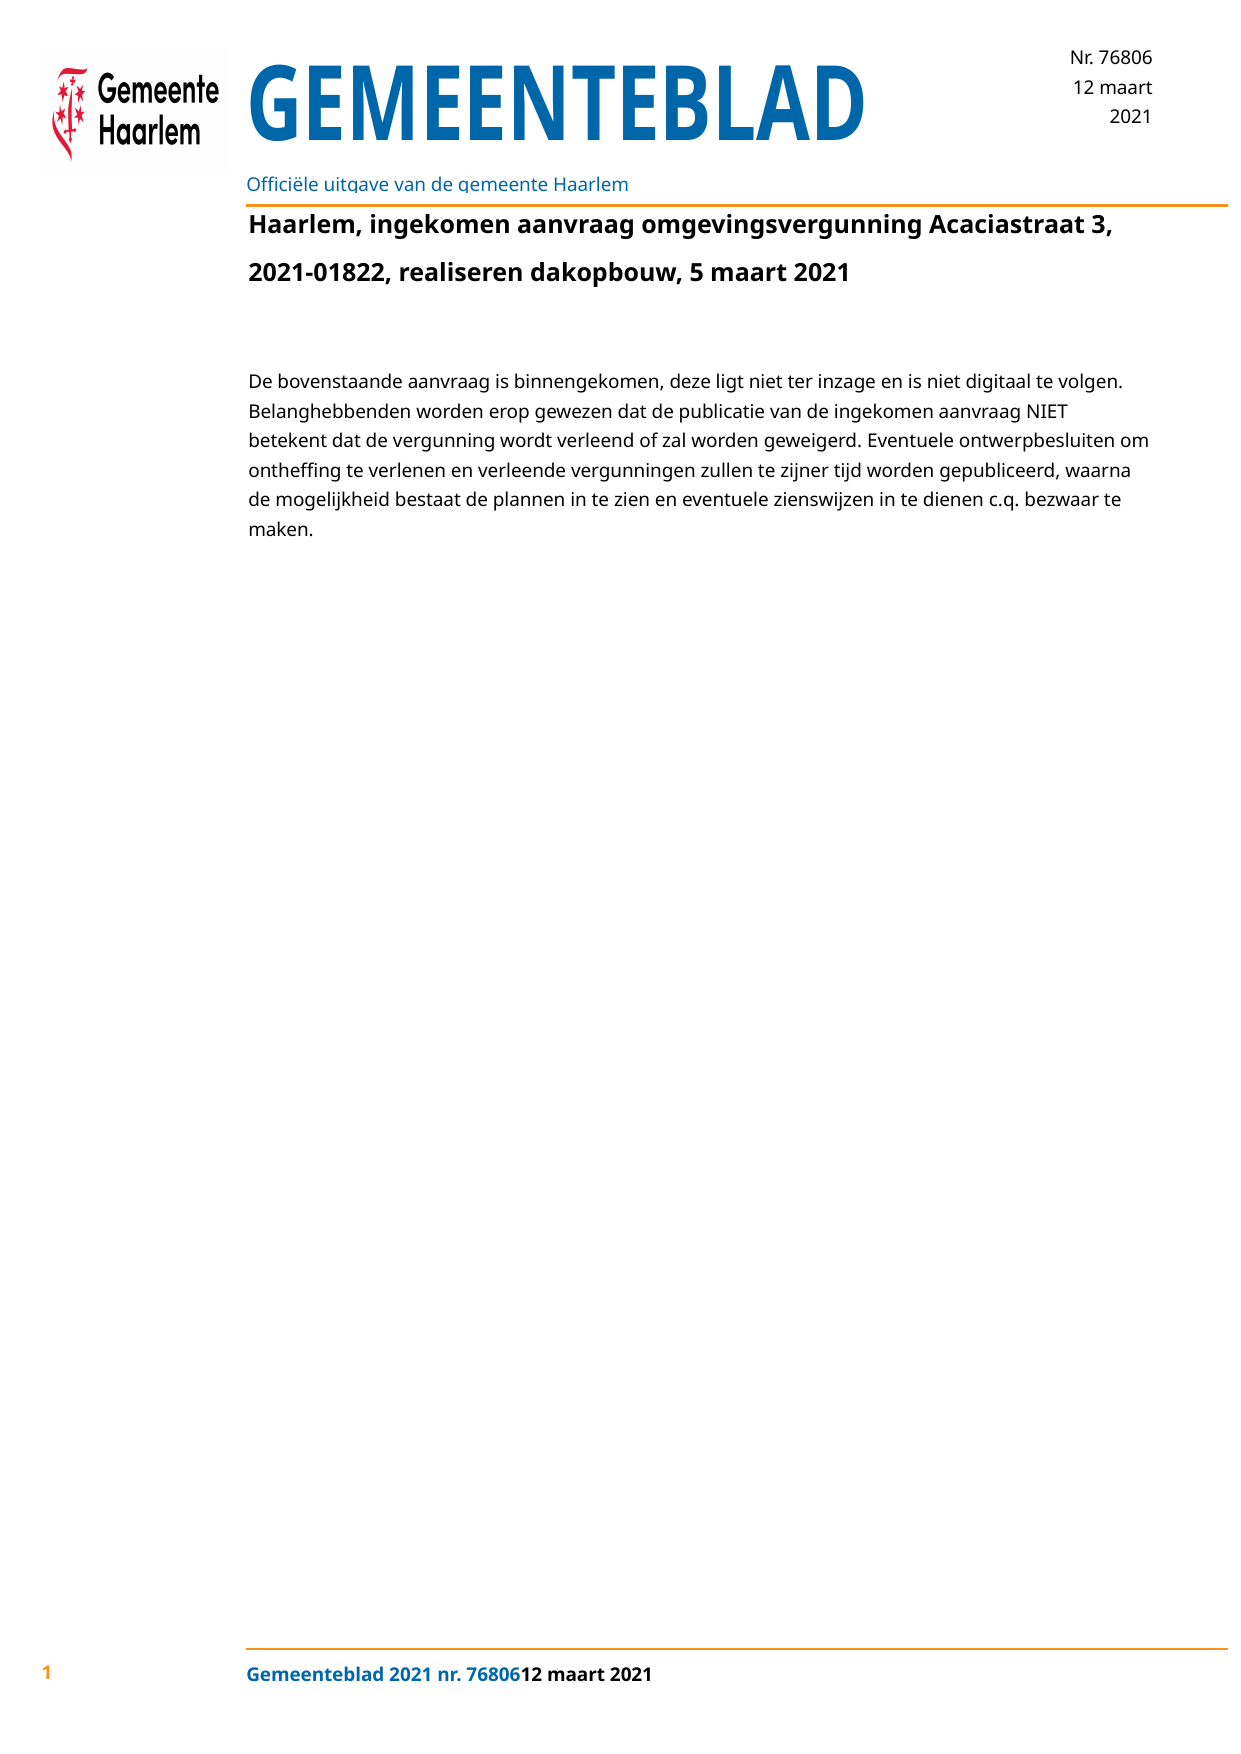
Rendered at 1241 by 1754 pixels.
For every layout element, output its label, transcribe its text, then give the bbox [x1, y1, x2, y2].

text De bovenstaande aanvraag is binnengekomen, deze ligt niet ter inzage en is niet digitaal te volgen. Belanghebbenden worden erop gewezen dat de publicatie van de ingekomen aanvraag NIET betekent dat de vergunning wordt verleend of zal worden geweigerd. Eventuele ontwerpbesluiten om ontheffing te verlenen en verleende vergunningen zullen te zijner tijd worden gepubliceerd, waarna de mogelijkheid bestaat de plannen in te zien en eventuele zienswijzen in te dienen c.q. bezwaar te maken. [248, 368, 1152, 542]
text Haarlem, ingekomen aanvraag omgevingsvergunning Acaciastraat 3, 2021-01822, realiseren dakopbouw, 5 maart 2021 [248, 207, 1152, 288]
picture [41, 47, 231, 172]
